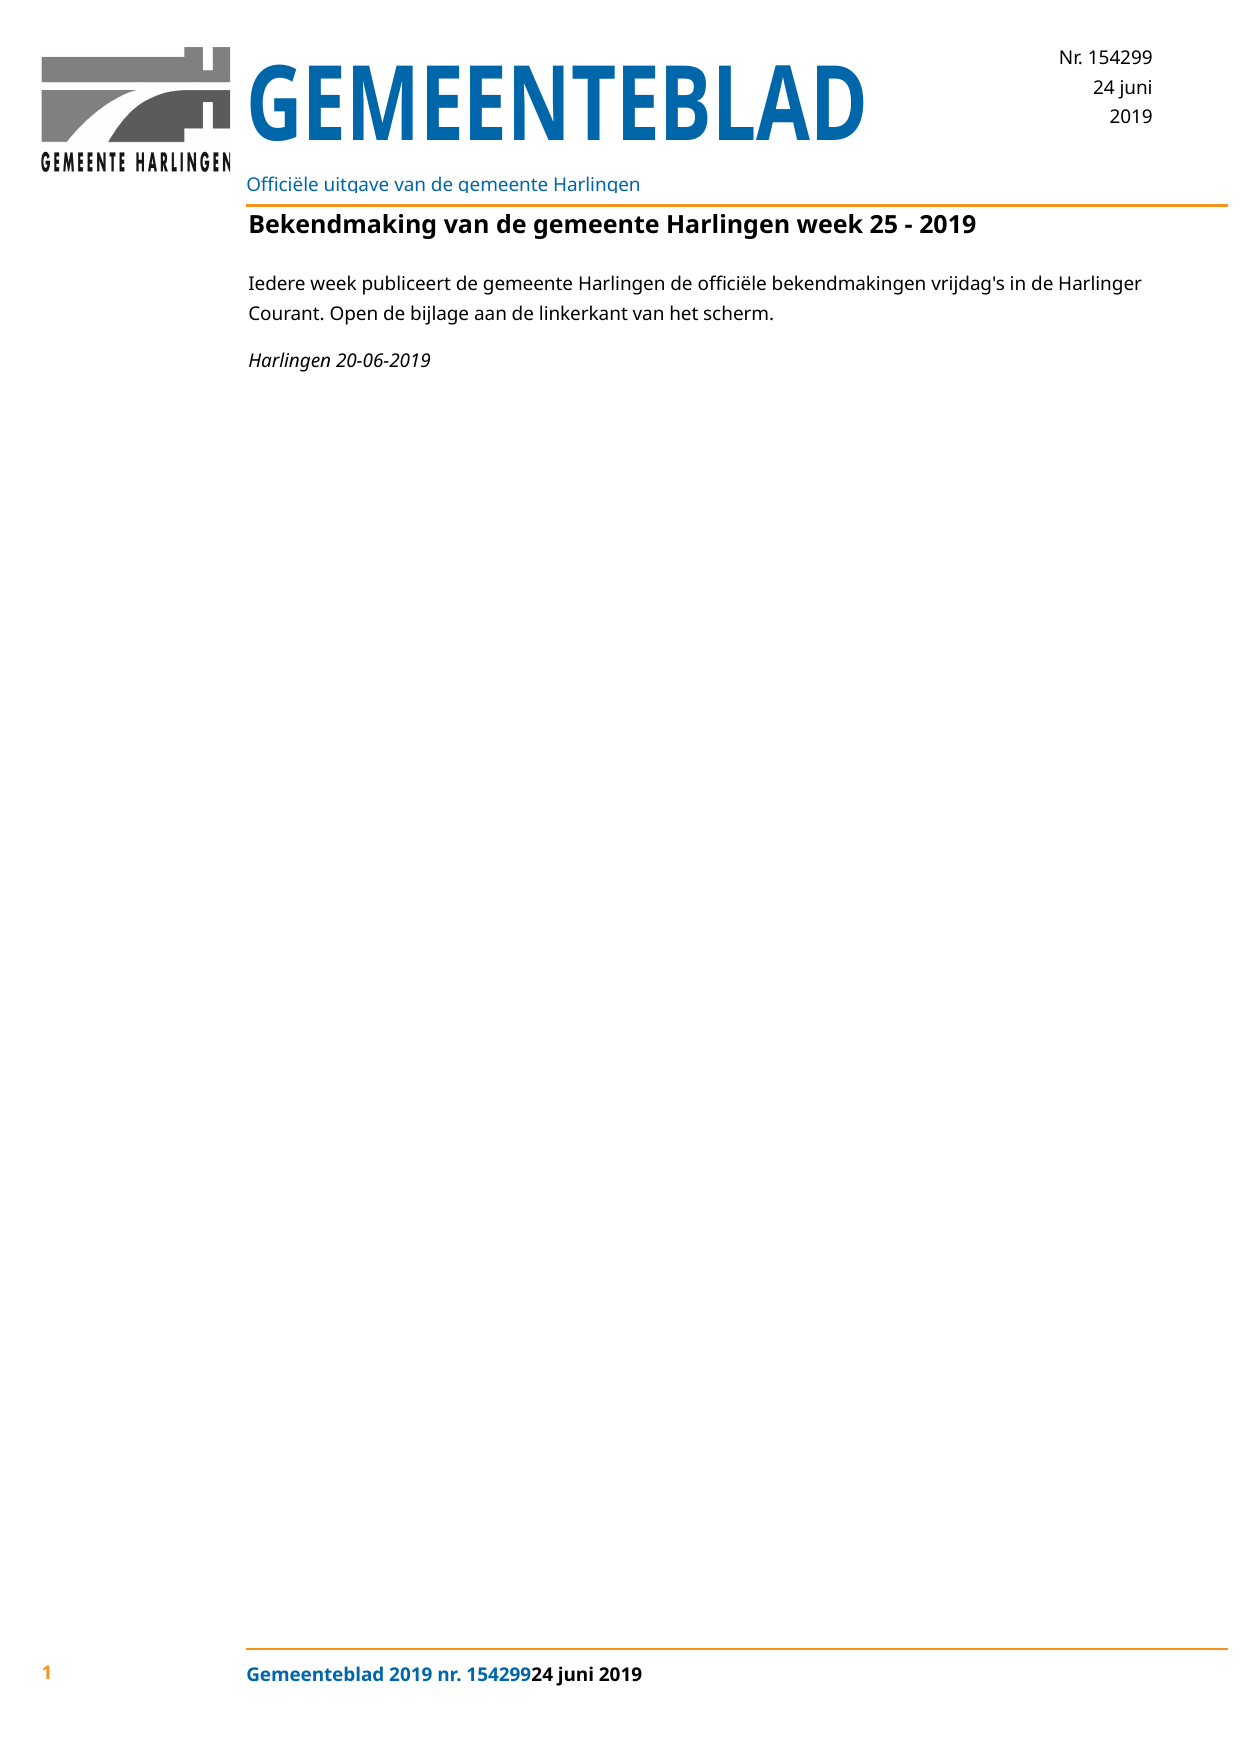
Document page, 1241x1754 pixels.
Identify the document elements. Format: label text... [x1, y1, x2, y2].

text Iedere week publiceert de gemeente Harlingen de officiële bekendmakingen vrijdag's in de Harlinger Courant. Open de bijlage aan de linkerkant van het scherm. [248, 270, 1152, 326]
text Bekendmaking van de gemeente Harlingen week 25 - 2019 [248, 207, 1152, 241]
picture [41, 47, 231, 172]
text Harlingen 20-06-2019 [248, 348, 1152, 373]
